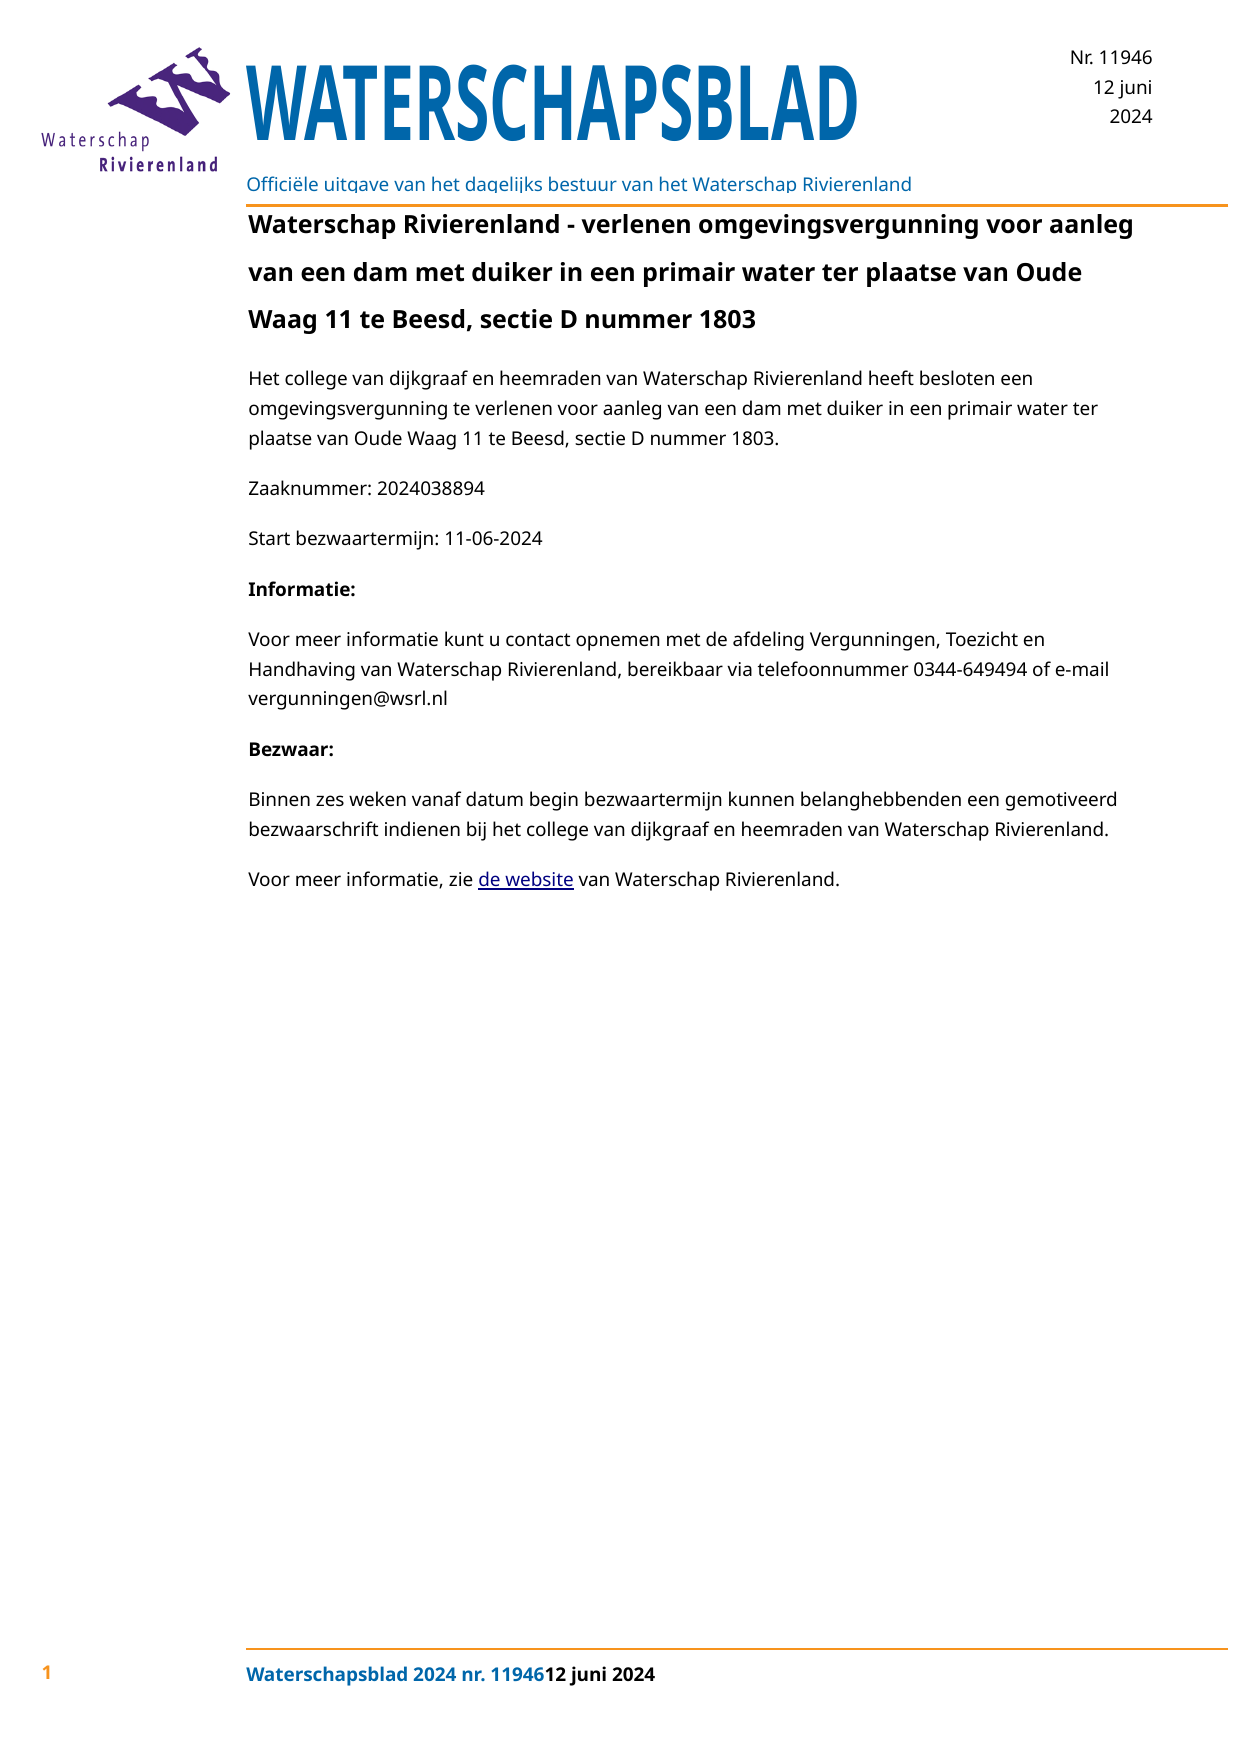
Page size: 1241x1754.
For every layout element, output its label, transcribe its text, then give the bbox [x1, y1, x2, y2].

text Zaaknummer: 2024038894 [248, 475, 1152, 501]
text Binnen zes weken vanaf datum begin bezwaartermijn kunnen belanghebbenden een gemotiveerd bezwaarschrift indienen bij het college van dijkgraaf en heemraden van Waterschap Rivierenland. [248, 786, 1152, 842]
text Voor meer informatie, zie de website van Waterschap Rivierenland. [248, 866, 1152, 892]
text Voor meer informatie kunt u contact opnemen met de afdeling Vergunningen, Toezicht en Handhaving van Waterschap Rivierenland, bereikbaar via telefoonnummer 0344-649494 of e-mail vergunningen@wsrl.nl [248, 626, 1152, 711]
text Informatie: [248, 576, 1152, 602]
text Het college van dijkgraaf en heemraden van Waterschap Rivierenland heeft besloten een omgevingsvergunning te verlenen voor aanleg van een dam met duiker in een primair water ter plaatse van Oude Waag 11 te Beesd, sectie D nummer 1803. [248, 366, 1152, 450]
text Bezwaar: [248, 736, 1152, 762]
text Waterschap Rivierenland - verlenen omgevingsvergunning voor aanleg van een dam met duiker in een primair water ter plaatse van Oude Waag 11 te Beesd, sectie D nummer 1803 [248, 207, 1152, 336]
text Start bezwaartermijn: 11-06-2024 [248, 526, 1152, 551]
picture [41, 47, 231, 172]
